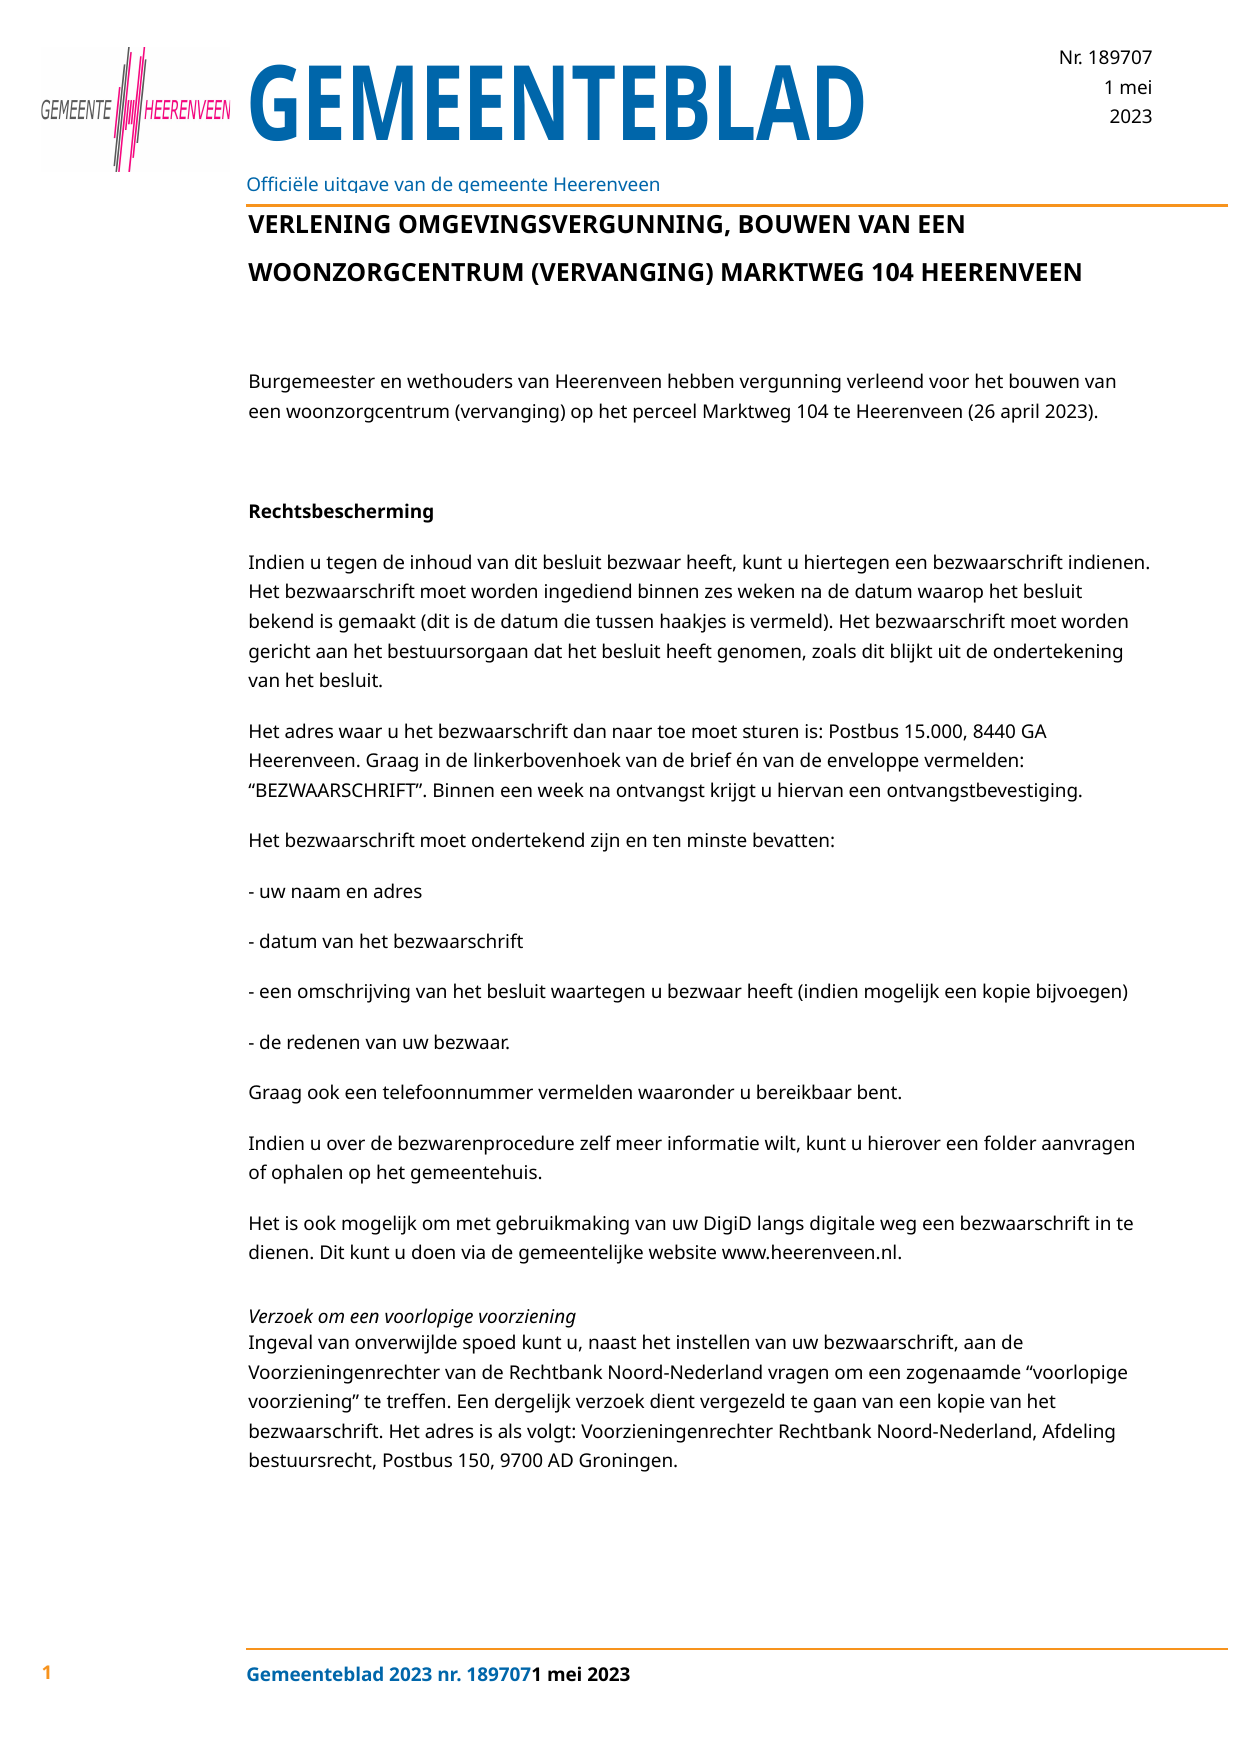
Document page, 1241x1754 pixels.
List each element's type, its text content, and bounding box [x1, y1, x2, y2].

text - de redenen van uw bezwaar. [248, 1029, 1152, 1055]
text Het bezwaarschrift moet ondertekend zijn en ten minste bevatten: [248, 827, 1152, 853]
text Het adres waar u het bezwaarschrift dan naar toe moet sturen is: Postbus 15.000, 8440 GA Heerenveen. Graag in de linkerbovenhoek van de brief én van de enveloppe vermelden: “BEZWAARSCHRIFT”. Binnen een week na ontvangst krijgt u hiervan een ontvangstbevestiging. [248, 718, 1152, 803]
text - een omschrijving van het besluit waartegen u bezwaar heeft (indien mogelijk een kopie bijvoegen) [248, 979, 1152, 1004]
text - uw naam en adres [248, 878, 1152, 904]
text Graag ook een telefoonnummer vermelden waaronder u bereikbaar bent. [248, 1079, 1152, 1105]
text - datum van het bezwaarschrift [248, 928, 1152, 954]
text Indien u over de bezwarenprocedure zelf meer informatie wilt, kunt u hierover een folder aanvragen of ophalen op het gemeentehuis. [248, 1130, 1152, 1185]
text VERLENING OMGEVINGSVERGUNNING, BOUWEN VAN EEN WOONZORGCENTRUM (VERVANGING) MARKTWEG 104 HEERENVEEN [248, 207, 1152, 288]
text Indien u tegen de inhoud van dit besluit bezwaar heeft, kunt u hiertegen een bezwaarschrift indienen. Het bezwaarschrift moet worden ingediend binnen zes weken na de datum waarop het besluit bekend is gemaakt (dit is de datum die tussen haakjes is vermeld). Het bezwaarschrift moet worden gericht aan het bestuursorgaan dat het besluit heeft genomen, zoals dit blijkt uit de ondertekening van het besluit. [248, 549, 1152, 693]
text Verzoek om een voorlopige voorziening [248, 1303, 1152, 1329]
text Rechtsbescherming [248, 499, 1152, 524]
text Burgemeester en wethouders van Heerenveen hebben vergunning verleend voor het bouwen van een woonzorgcentrum (vervanging) op het perceel Marktweg 104 te Heerenveen (26 april 2023). [248, 368, 1152, 424]
text Het is ook mogelijk om met gebruikmaking van uw DigiD langs digitale weg een bezwaarschrift in te dienen. Dit kunt u doen via de gemeentelijke website www.heerenveen.nl. [248, 1210, 1152, 1265]
text Ingeval van onverwijlde spoed kunt u, naast het instellen van uw bezwaarschrift, aan de Voorzieningenrechter van de Rechtbank Noord-Nederland vragen om een zogenaamde “voorlopige voorziening” te treffen. Een dergelijk verzoek dient vergezeld te gaan van een kopie van het bezwaarschrift. Het adres is als volgt: Voorzieningenrechter Rechtbank Noord-Nederland, Afdeling bestuursrecht, Postbus 150, 9700 AD Groningen. [248, 1329, 1152, 1473]
picture [41, 47, 231, 172]
